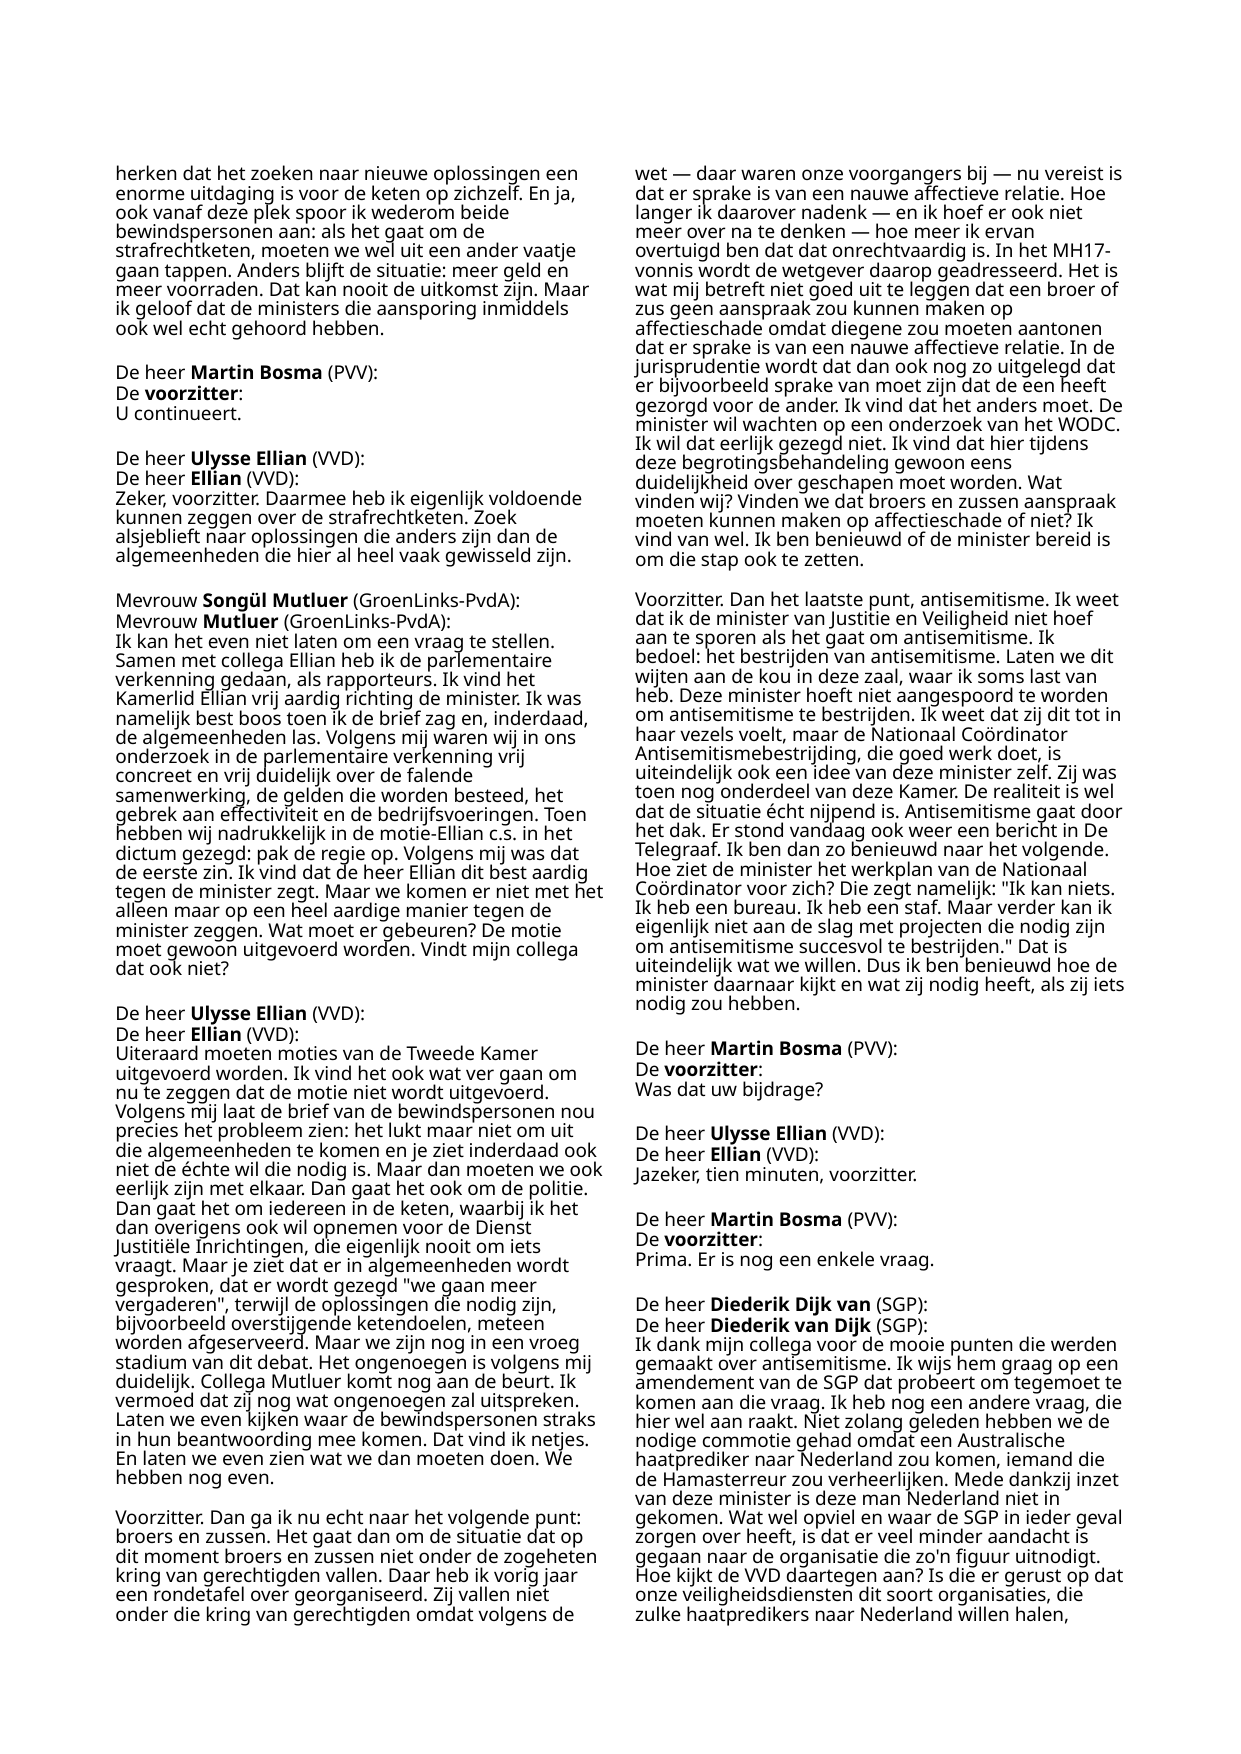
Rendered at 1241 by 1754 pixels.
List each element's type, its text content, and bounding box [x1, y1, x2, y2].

text wet — daar waren onze voorgangers bij — nu vereist is dat er sprake is van een nauwe affectieve relatie. Hoe langer ik daarover nadenk — en ik hoef er ook niet meer over na te denken — hoe meer ik ervan overtuigd ben dat dat onrechtvaardig is. In het MH17-vonnis wordt de wetgever daarop geadresseerd. Het is wat mij betreft niet goed uit te leggen dat een broer of zus geen aanspraak zou kunnen maken op affectieschade omdat diegene zou moeten aantonen dat er sprake is van een nauwe affectieve relatie. In de jurisprudentie wordt dat dan ook nog zo uitgelegd dat er bijvoorbeeld sprake van moet zijn dat de een heeft gezorgd voor de ander. Ik vind dat het anders moet. De minister wil wachten op een onderzoek van het WODC. Ik wil dat eerlijk gezegd niet. Ik vind dat hier tijdens deze begrotingsbehandeling gewoon eens duidelijkheid over geschapen moet worden. Wat vinden wij? Vinden we dat broers en zussen aanspraak moeten kunnen maken op affectieschade of niet? Ik vind van wel. Ik ben benieuwd of de minister bereid is om die stap ook te zetten. [635, 165, 1125, 570]
text Zeker, voorzitter. Daarmee heb ik eigenlijk voldoende kunnen zeggen over de strafrechtketen. Zoek alsjeblieft naar oplossingen die anders zijn dan de algemeenheden die hier al heel vaak gewisseld zijn. [115, 490, 605, 567]
text De voorzitter: [115, 385, 605, 404]
text Voorzitter. Dan het laatste punt, antisemitisme. Ik weet dat ik de minister van Justitie en Veiligheid niet hoef aan te sporen als het gaat om antisemitisme. Ik bedoel: het bestrijden van antisemitisme. Laten we dit wijten aan de kou in deze zaal, waar ik soms last van heb. Deze minister hoeft niet aangespoord te worden om antisemitisme te bestrijden. Ik weet dat zij dit tot in haar vezels voelt, maar de Nationaal Coördinator Antisemitismebestrijding, die goed werk doet, is uiteindelijk ook een idee van deze minister zelf. Zij was toen nog onderdeel van deze Kamer. De realiteit is wel dat de situatie écht nijpend is. Antisemitisme gaat door het dak. Er stond vandaag ook weer een bericht in De Telegraaf. Ik ben dan zo benieuwd naar het volgende. Hoe ziet de minister het werkplan van de Nationaal Coördinator voor zich? Die zegt namelijk: "Ik kan niets. Ik heb een bureau. Ik heb een staf. Maar verder kan ik eigenlijk niet aan de slag met projecten die nodig zijn om antisemitisme succesvol te bestrijden." Dat is uiteindelijk wat we willen. Dus ik ben benieuwd hoe de minister daarnaar kijkt en wat zij nodig heeft, als zij iets nodig zou hebben. [635, 591, 1125, 1015]
text De heer Diederik Dijk van (SGP): [635, 1291, 1125, 1317]
text Voorzitter. Dan ga ik nu echt naar het volgende punt: broers en zussen. Het gaat dan om de situatie dat op dit moment broers en zussen niet onder de zogeheten kring van gerechtigden vallen. Daar heb ik vorig jaar een rondetafel over georganiseerd. Zij vallen niet onder die kring van gerechtigden omdat volgens de [115, 1509, 605, 1625]
text De heer Ulysse Ellian (VVD): [635, 1121, 1125, 1146]
text Ik dank mijn collega voor de mooie punten die werden gemaakt over antisemitisme. Ik wijs hem graag op een amendement van de SGP dat probeert om tegemoet te komen aan die vraag. Ik heb nog een andere vraag, die hier wel aan raakt. Niet zolang geleden hebben we de nodige commotie gehad omdat een Australische haatprediker naar Nederland zou komen, iemand die de Hamasterreur zou verheerlijken. Mede dankzij inzet van deze minister is deze man Nederland niet in gekomen. Wat wel opviel en waar de SGP in ieder geval zorgen over heeft, is dat er veel minder aandacht is gegaan naar de organisatie die zo'n figuur uitnodigt. Hoe kijkt de VVD daartegen aan? Is die er gerust op dat onze veiligheidsdiensten dit soort organisaties, die zulke haatpredikers naar Nederland willen halen, [635, 1336, 1125, 1625]
text Jazeker, tien minuten, voorzitter. [635, 1166, 1125, 1185]
text De heer Ellian (VVD): [635, 1146, 1125, 1166]
text De heer Martin Bosma (PVV): [635, 1206, 1125, 1231]
text Prima. Er is nog een enkele vraag. [635, 1251, 1125, 1270]
text De heer Ellian (VVD): [115, 470, 605, 490]
text De heer Ellian (VVD): [115, 1026, 605, 1045]
text herken dat het zoeken naar nieuwe oplossingen een enorme uitdaging is voor de keten op zichzelf. En ja, ook vanaf deze plek spoor ik wederom beide bewindspersonen aan: als het gaat om de strafrechtketen, moeten we wel uit een ander vaatje gaan tappen. Anders blijft de situatie: meer geld en meer voorraden. Dat kan nooit de uitkomst zijn. Maar ik geloof dat de ministers die aansporing inmiddels ook wel echt gehoord hebben. [115, 165, 605, 339]
text Uiteraard moeten moties van de Tweede Kamer uitgevoerd worden. Ik vind het ook wat ver gaan om nu te zeggen dat de motie niet wordt uitgevoerd. Volgens mij laat de brief van de bewindspersonen nou precies het probleem zien: het lukt maar niet om uit die algemeenheden te komen en je ziet inderdaad ook niet de échte wil die nodig is. Maar dan moeten we ook eerlijk zijn met elkaar. Dan gaat het ook om de politie. Dan gaat het om iedereen in de keten, waarbij ik het dan overigens ook wil opnemen voor de Dienst Justitiële Inrichtingen, die eigenlijk nooit om iets vraagt. Maar je ziet dat er in algemeenheden wordt gesproken, dat er wordt gezegd "we gaan meer vergaderen", terwijl de oplossingen die nodig zijn, bijvoorbeeld overstijgende ketendoelen, meteen worden afgeserveerd. Maar we zijn nog in een vroeg stadium van dit debat. Het ongenoegen is volgens mij duidelijk. Collega Mutluer komt nog aan de beurt. Ik vermoed dat zij nog wat ongenoegen zal uitspreken. Laten we even kijken waar de bewindspersonen straks in hun beantwoording mee komen. Dat vind ik netjes. En laten we even zien wat we dan moeten doen. We hebben nog even. [115, 1045, 605, 1488]
text U continueert. [115, 404, 605, 424]
text Was dat uw bijdrage? [635, 1081, 1125, 1100]
text Ik kan het even niet laten om een vraag te stellen. Samen met collega Ellian heb ik de parlementaire verkenning gedaan, als rapporteurs. Ik vind het Kamerlid Ellian vrij aardig richting de minister. Ik was namelijk best boos toen ik de brief zag en, inderdaad, de algemeenheden las. Volgens mij waren wij in ons onderzoek in de parlementaire verkenning vrij concreet en vrij duidelijk over de falende samenwerking, de gelden die worden besteed, het gebrek aan effectiviteit en de bedrijfsvoeringen. Toen hebben wij nadrukkelijk in de motie-Ellian c.s. in het dictum gezegd: pak de regie op. Volgens mij was dat de eerste zin. Ik vind dat de heer Ellian dit best aardig tegen de minister zegt. Maar we komen er niet met het alleen maar op een heel aardige manier tegen de minister zeggen. Wat moet er gebeuren? De motie moet gewoon uitgevoerd worden. Vindt mijn collega dat ook niet? [115, 633, 605, 979]
text De voorzitter: [635, 1231, 1125, 1251]
text De heer Martin Bosma (PVV): [115, 359, 605, 385]
text De heer Martin Bosma (PVV): [635, 1036, 1125, 1061]
text De heer Ulysse Ellian (VVD): [115, 1000, 605, 1026]
text De heer Ulysse Ellian (VVD): [115, 445, 605, 470]
text Mevrouw Songül Mutluer (GroenLinks-PvdA): [115, 588, 605, 613]
text De heer Diederik van Dijk (SGP): [635, 1317, 1125, 1336]
text De voorzitter: [635, 1061, 1125, 1081]
text Mevrouw Mutluer (GroenLinks-PvdA): [115, 613, 605, 633]
